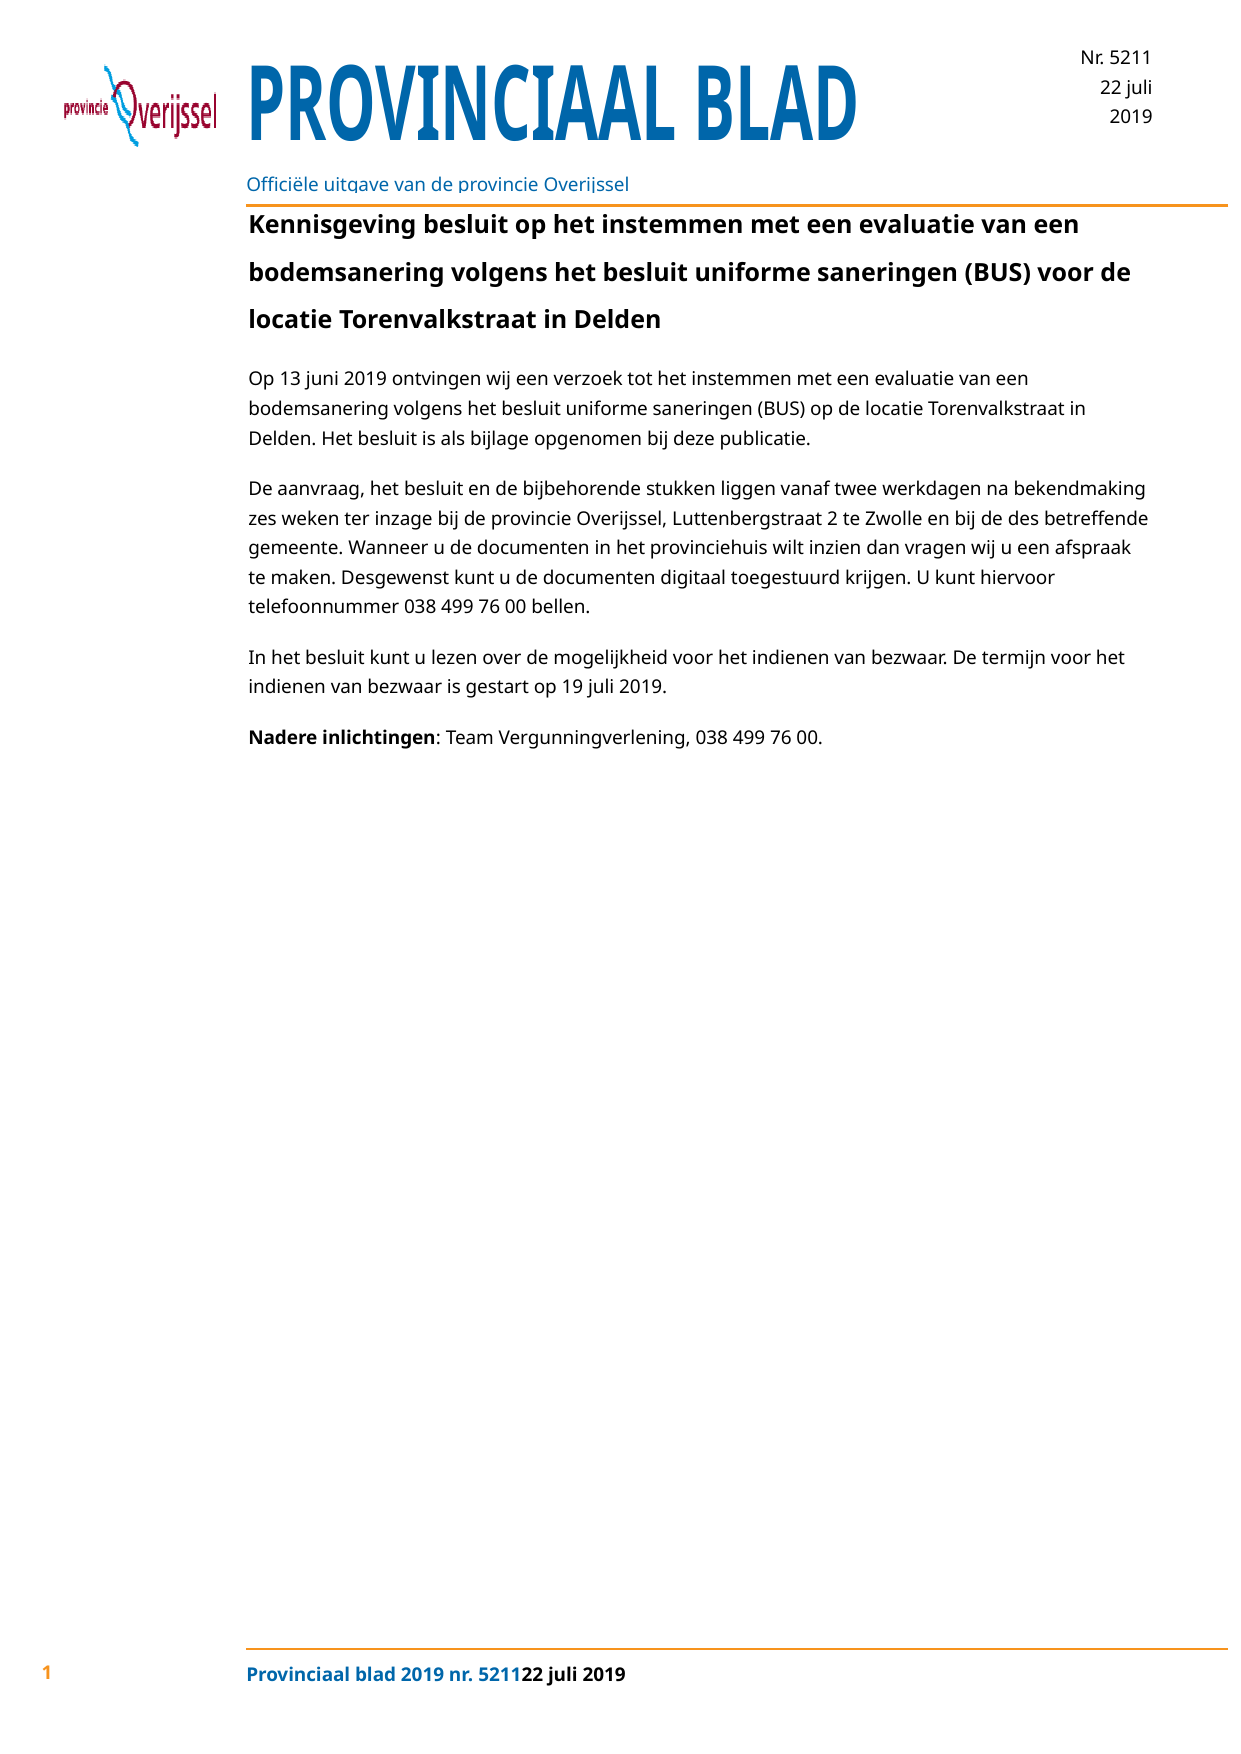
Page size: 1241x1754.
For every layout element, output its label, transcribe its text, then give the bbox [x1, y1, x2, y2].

text In het besluit kunt u lezen over de mogelijkheid voor het indienen van bezwaar. De termijn voor het indienen van bezwaar is gestart op 19 juli 2019. [248, 644, 1152, 699]
text Nadere inlichtingen: Team Vergunningverlening, 038 499 76 00. [248, 724, 1152, 749]
picture [41, 47, 231, 172]
text Kennisgeving besluit op het instemmen met een evaluatie van een bodemsanering volgens het besluit uniforme saneringen (BUS) voor de locatie Torenvalkstraat in Delden [248, 207, 1152, 336]
text De aanvraag, het besluit en de bijbehorende stukken liggen vanaf twee werkdagen na bekendmaking zes weken ter inzage bij de provincie Overijssel, Luttenbergstraat 2 te Zwolle en bij de des betreffende gemeente. Wanneer u de documenten in het provinciehuis wilt inzien dan vragen wij u een afspraak te maken. Desgewenst kunt u de documenten digitaal toegestuurd krijgen. U kunt hiervoor telefoonnummer 038 499 76 00 bellen. [248, 475, 1152, 619]
text Op 13 juni 2019 ontvingen wij een verzoek tot het instemmen met een evaluatie van een bodemsanering volgens het besluit uniforme saneringen (BUS) op de locatie Torenvalkstraat in Delden. Het besluit is als bijlage opgenomen bij deze publicatie. [248, 366, 1152, 450]
